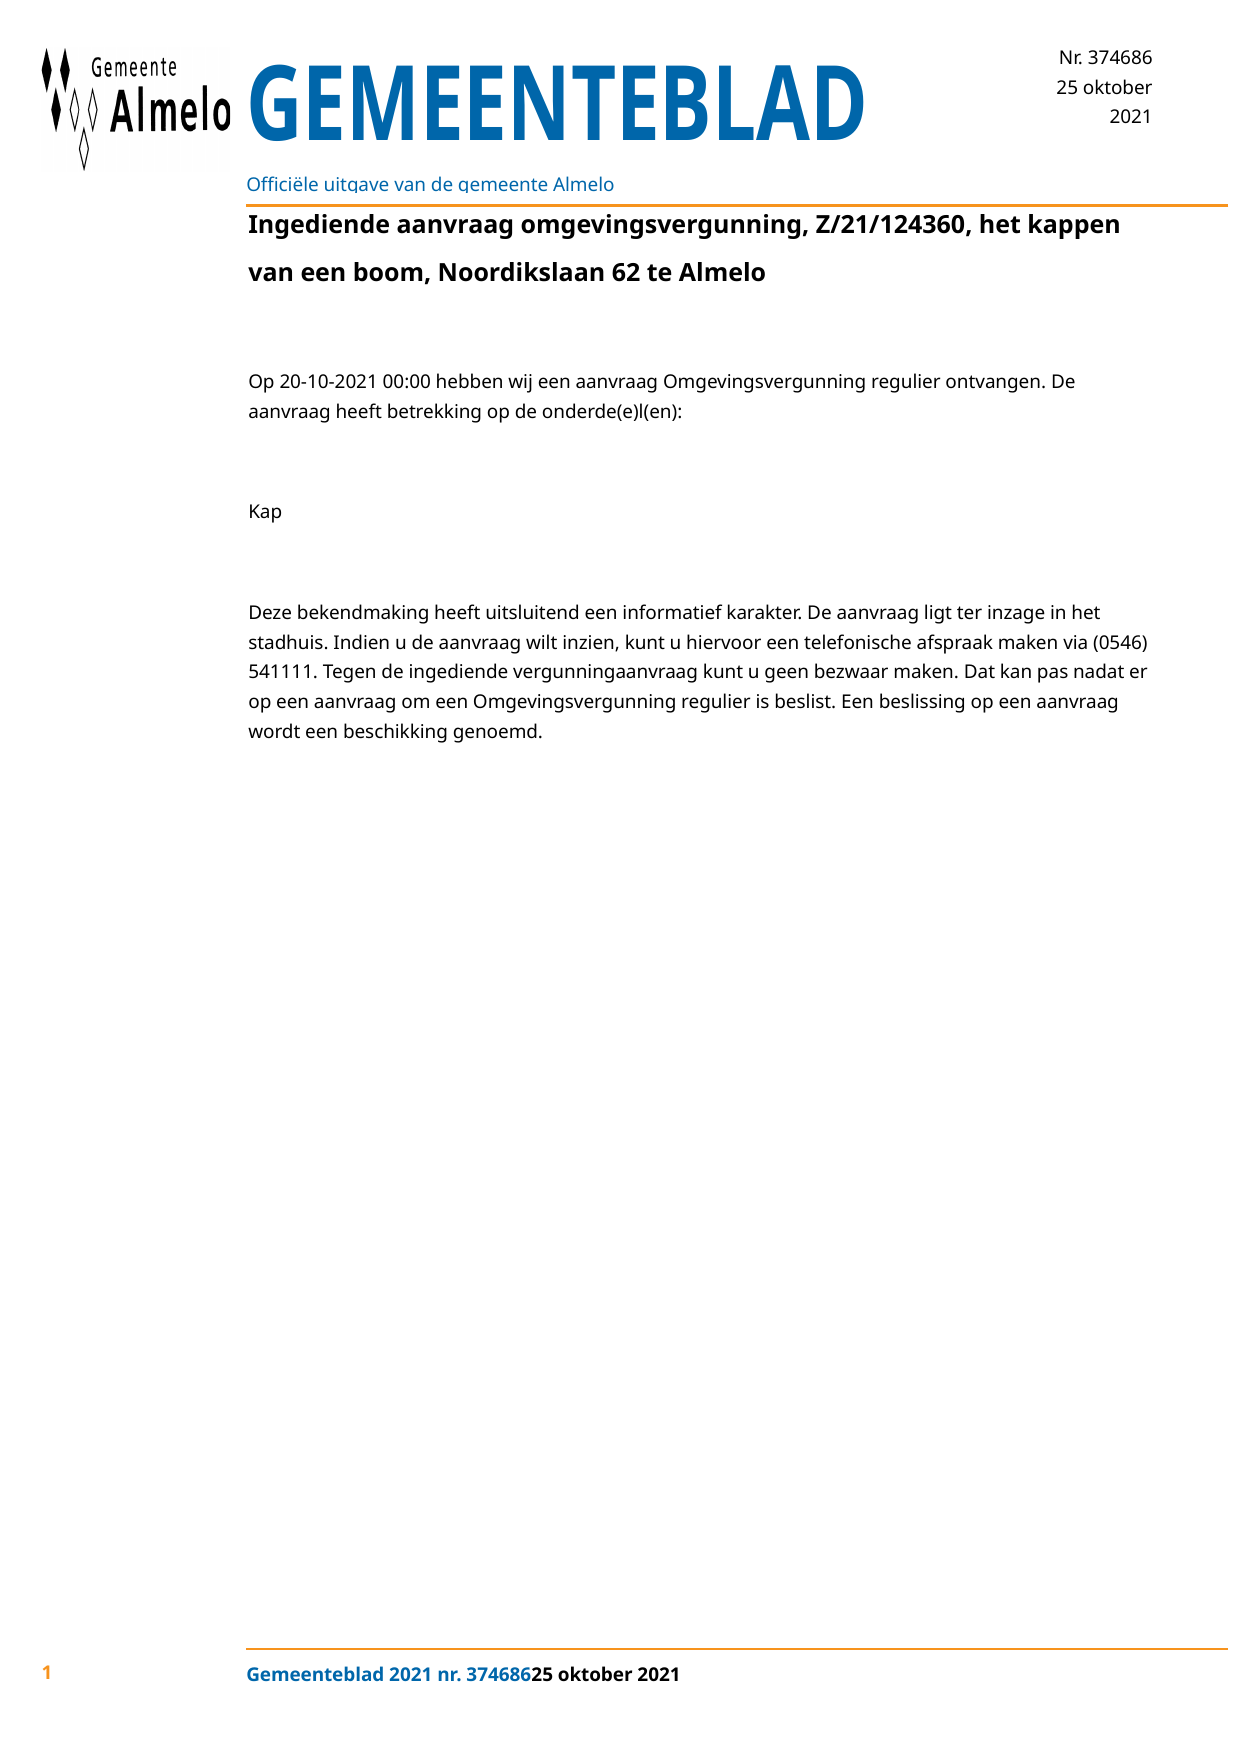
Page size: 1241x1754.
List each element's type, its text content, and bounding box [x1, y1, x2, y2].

text Deze bekendmaking heeft uitsluitend een informatief karakter. De aanvraag ligt ter inzage in het stadhuis. Indien u de aanvraag wilt inzien, kunt u hiervoor een telefonische afspraak maken via (0546) 541111. Tegen de ingediende vergunningaanvraag kunt u geen bezwaar maken. Dat kan pas nadat er op een aanvraag om een Omgevingsvergunning regulier is beslist. Een beslissing op een aanvraag wordt een beschikking genoemd. [248, 599, 1152, 744]
picture [41, 47, 231, 172]
text Ingediende aanvraag omgevingsvergunning, Z/21/124360, het kappen van een boom, Noordikslaan 62 te Almelo [248, 207, 1152, 288]
text Op 20-10-2021 00:00 hebben wij een aanvraag Omgevingsvergunning regulier ontvangen. De aanvraag heeft betrekking op de onderde(e)l(en): [248, 368, 1152, 424]
text Kap [248, 499, 1152, 524]
